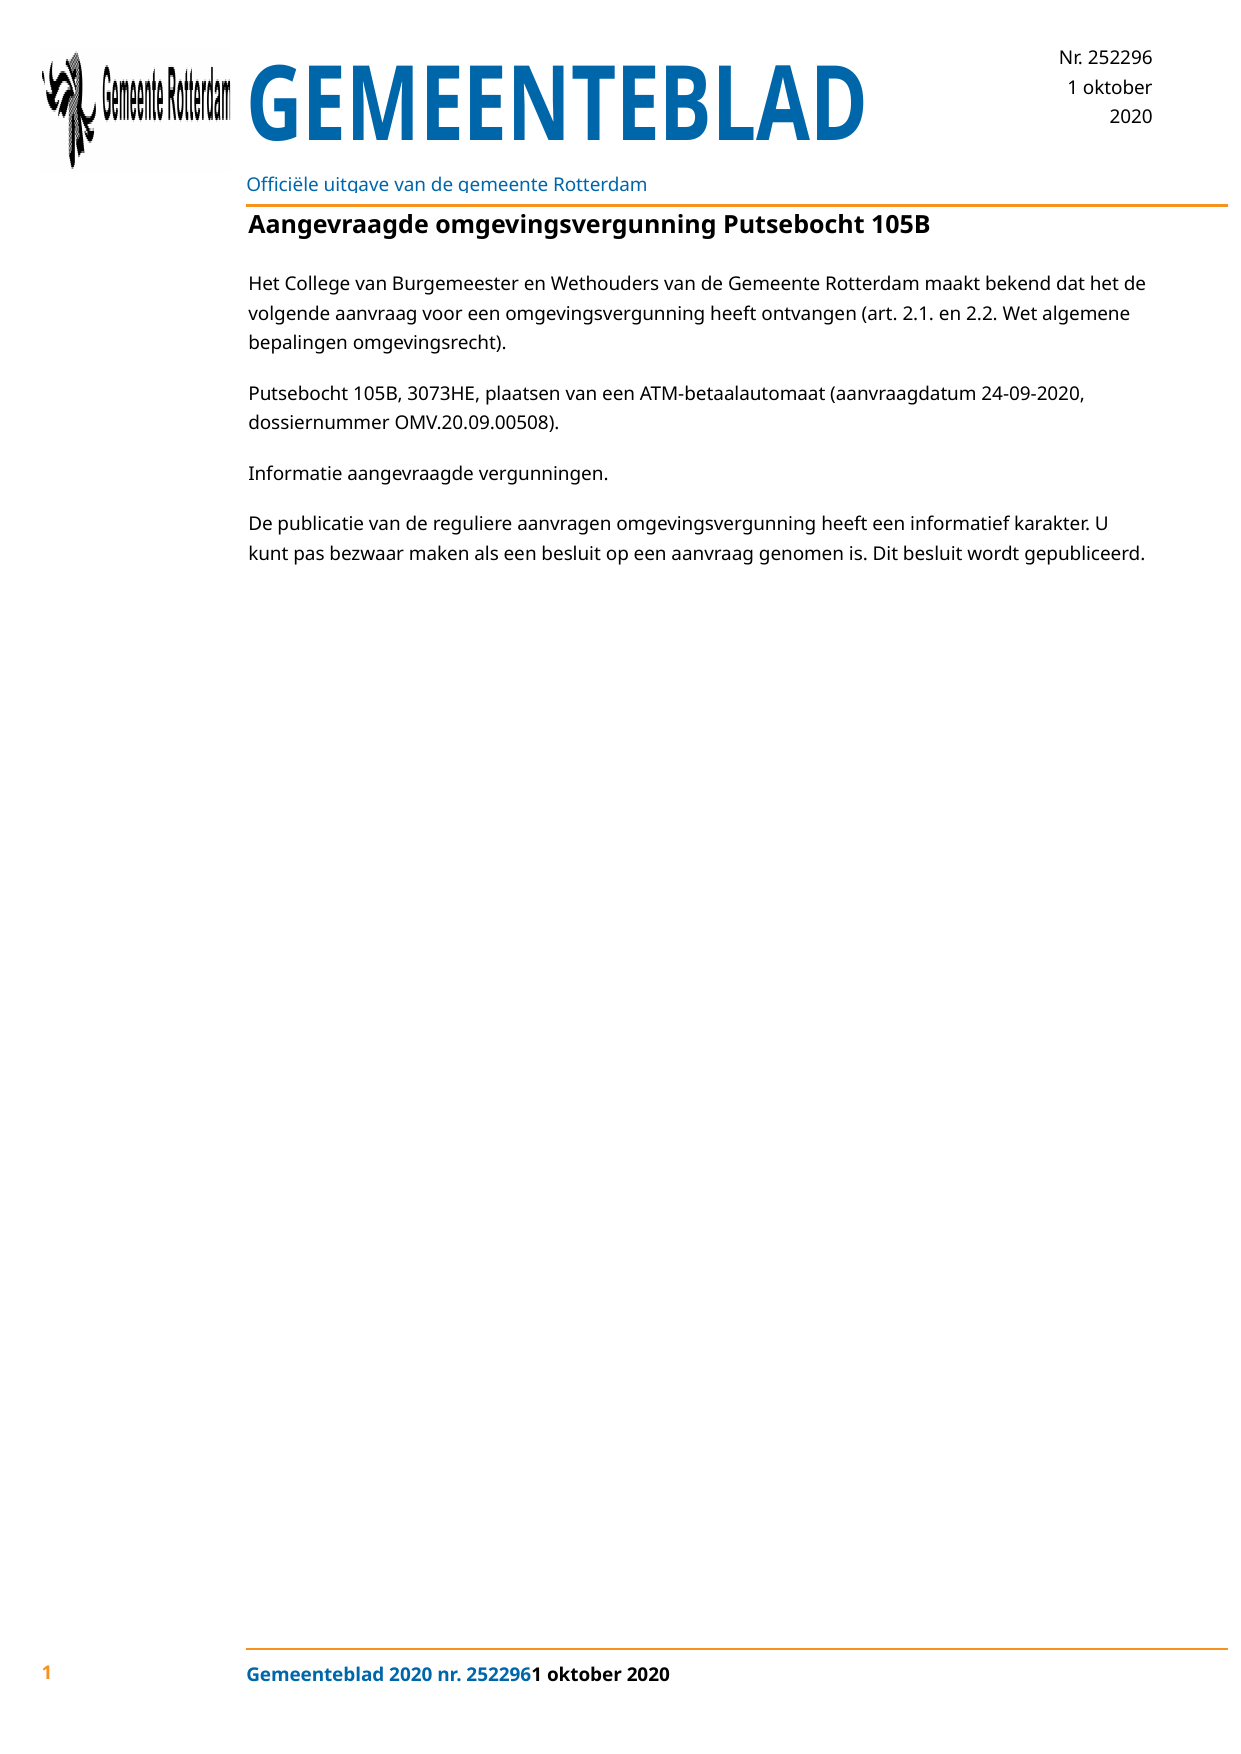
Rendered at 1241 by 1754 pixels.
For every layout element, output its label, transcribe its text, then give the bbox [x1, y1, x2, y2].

text Aangevraagde omgevingsvergunning Putsebocht 105B [248, 207, 1152, 241]
picture [41, 47, 231, 172]
text Het College van Burgemeester en Wethouders van de Gemeente Rotterdam maakt bekend dat het de volgende aanvraag voor een omgevingsvergunning heeft ontvangen (art. 2.1. en 2.2. Wet algemene bepalingen omgevingsrecht). [248, 270, 1152, 355]
text Informatie aangevraagde vergunningen. [248, 460, 1152, 486]
text De publicatie van de reguliere aanvragen omgevingsvergunning heeft een informatief karakter. U kunt pas bezwaar maken als een besluit op een aanvraag genomen is. Dit besluit wordt gepubliceerd. [248, 510, 1152, 566]
text Putsebocht 105B, 3073HE, plaatsen van een ATM-betaalautomaat (aanvraagdatum 24-09-2020, dossiernummer OMV.20.09.00508). [248, 380, 1152, 435]
